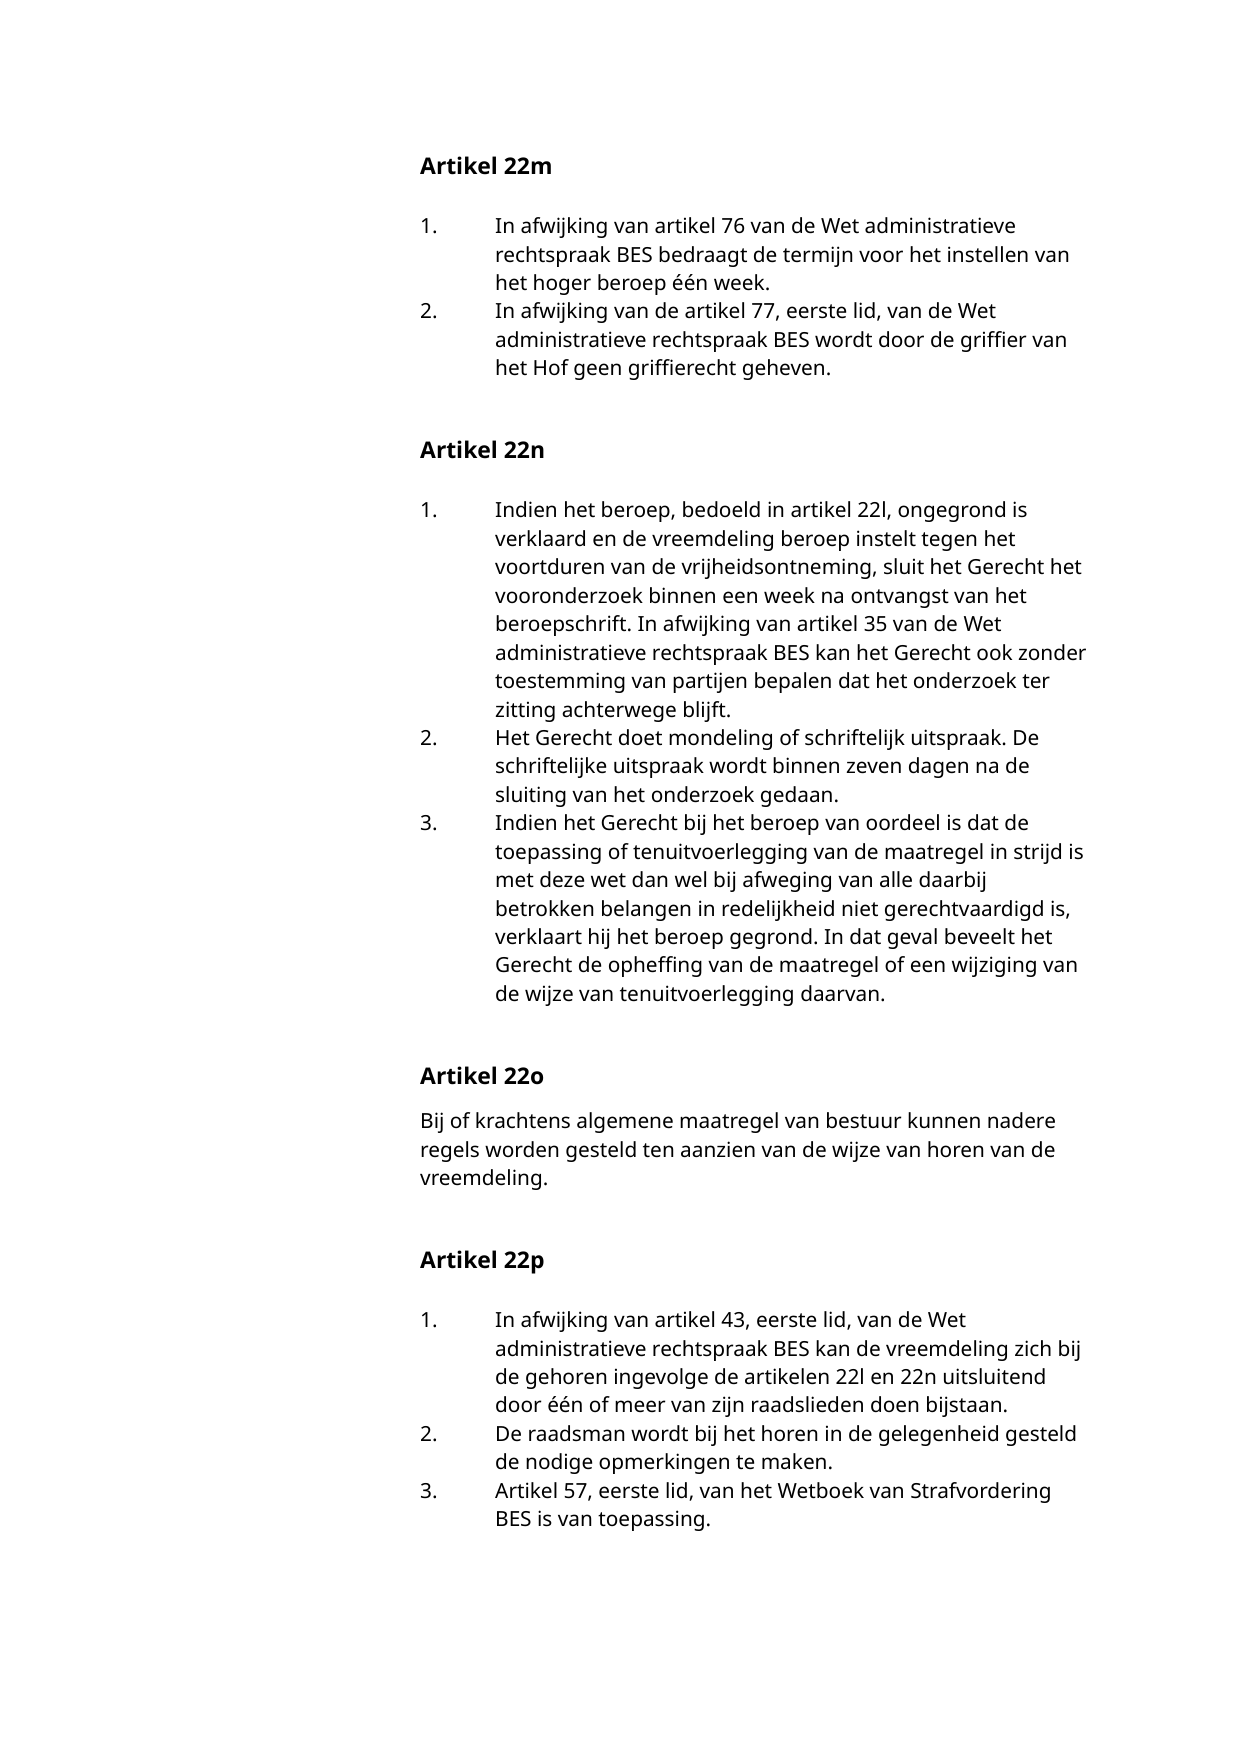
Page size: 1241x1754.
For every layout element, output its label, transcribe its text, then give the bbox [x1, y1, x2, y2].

list In afwijking van artikel 76 van de Wet administratieve rechtspraak BES bedraagt de termijn voor het instellen van het hoger beroep één week. [420, 211, 1090, 297]
list Indien het beroep, bedoeld in artikel 22l, ongegrond is verklaard en de vreemdeling beroep instelt tegen het voortduren van de vrijheidsontneming, sluit het Gerecht het vooronderzoek binnen een week na ontvangst van het beroepschrift. In afwijking van artikel 35 van de Wet administratieve rechtspraak BES kan het Gerecht ook zonder toestemming van partijen bepalen dat het onderzoek ter zitting achterwege blijft. [420, 496, 1090, 723]
list De raadsman wordt bij het horen in de gelegenheid gesteld de nodige opmerkingen te maken. [420, 1419, 1090, 1476]
list Het Gerecht doet mondeling of schriftelijk uitspraak. De schriftelijke uitspraak wordt binnen zeven dagen na de sluiting van het onderzoek gedaan. [420, 723, 1090, 808]
text Bij of krachtens algemene maatregel van bestuur kunnen nadere regels worden gesteld ten aanzien van de wijze van horen van de vreemdeling. [420, 1106, 1090, 1192]
list In afwijking van de artikel 77, eerste lid, van de Wet administratieve rechtspraak BES wordt door de griffier van het Hof geen griffierecht geheven. [420, 297, 1090, 382]
subtitle Artikel 22m [420, 150, 1090, 181]
subtitle Artikel 22n [420, 434, 1090, 466]
list In afwijking van artikel 43, eerste lid, van de Wet administratieve rechtspraak BES kan de vreemdeling zich bij de gehoren ingevolge de artikelen 22l en 22n uitsluitend door één of meer van zijn raadslieden doen bijstaan. [420, 1305, 1090, 1419]
list Indien het Gerecht bij het beroep van oordeel is dat de toepassing of tenuitvoerlegging van de maatregel in strijd is met deze wet dan wel bij afweging van alle daarbij betrokken belangen in redelijkheid niet gerechtvaardigd is, verklaart hij het beroep gegrond. In dat geval beveelt het Gerecht de opheffing van de maatregel of een wijziging van de wijze van tenuitvoerlegging daarvan. [420, 808, 1090, 1007]
subtitle Artikel 22p [420, 1244, 1090, 1275]
list Artikel 57, eerste lid, van het Wetboek van Strafvordering BES is van toepassing. [420, 1476, 1090, 1533]
subtitle Artikel 22o [420, 1060, 1090, 1091]
